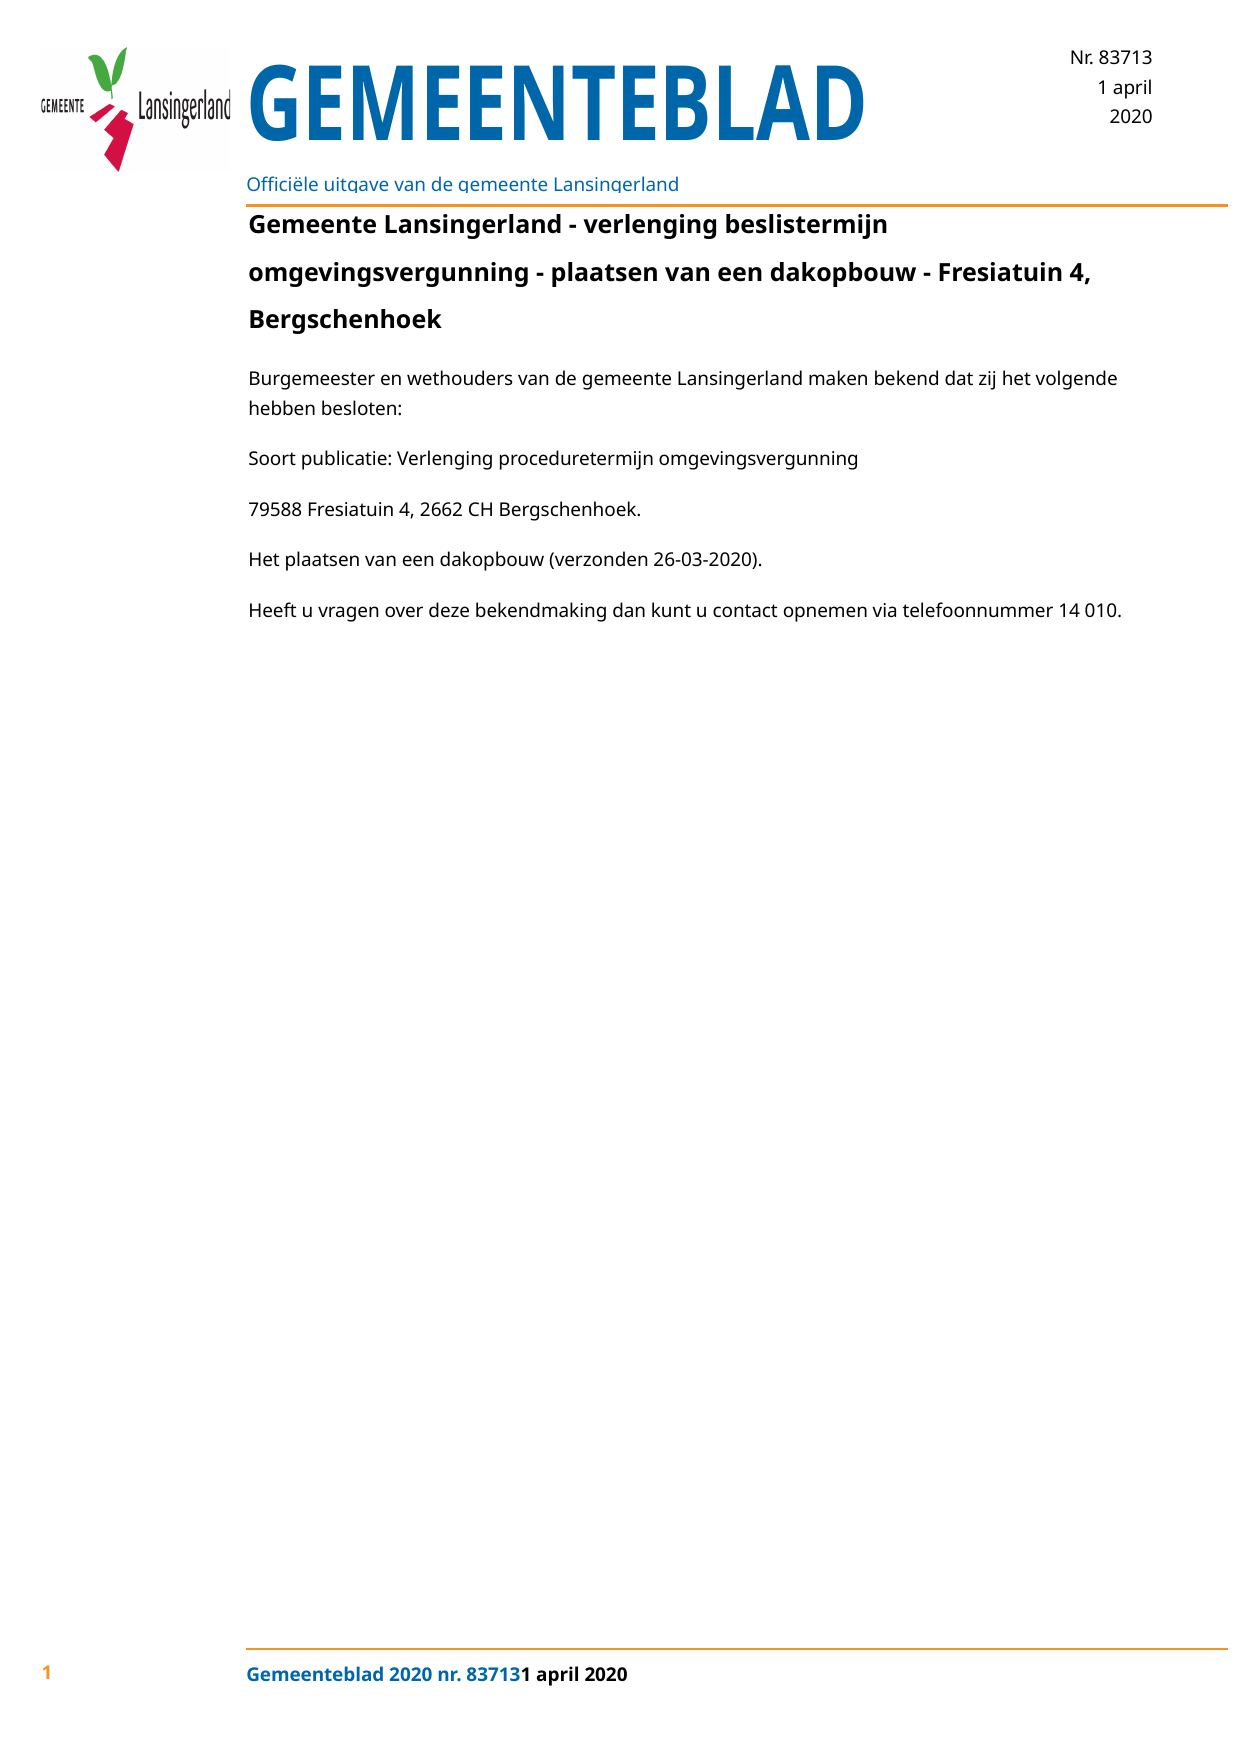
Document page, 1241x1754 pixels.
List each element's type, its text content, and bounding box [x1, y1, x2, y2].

picture [41, 47, 231, 172]
text Heeft u vragen over deze bekendmaking dan kunt u contact opnemen via telefoonnummer 14 010. [248, 597, 1152, 622]
text Het plaatsen van een dakopbouw (verzonden 26-03-2020). [248, 546, 1152, 572]
text Gemeente Lansingerland - verlenging beslistermijn omgevingsvergunning - plaatsen van een dakopbouw - Fresiatuin 4, Bergschenhoek [248, 207, 1152, 336]
text Burgemeester en wethouders van de gemeente Lansingerland maken bekend dat zij het volgende hebben besloten: [248, 366, 1152, 421]
text Soort publicatie: Verlenging proceduretermijn omgevingsvergunning [248, 446, 1152, 471]
text 79588 Fresiatuin 4, 2662 CH Bergschenhoek. [248, 496, 1152, 522]
